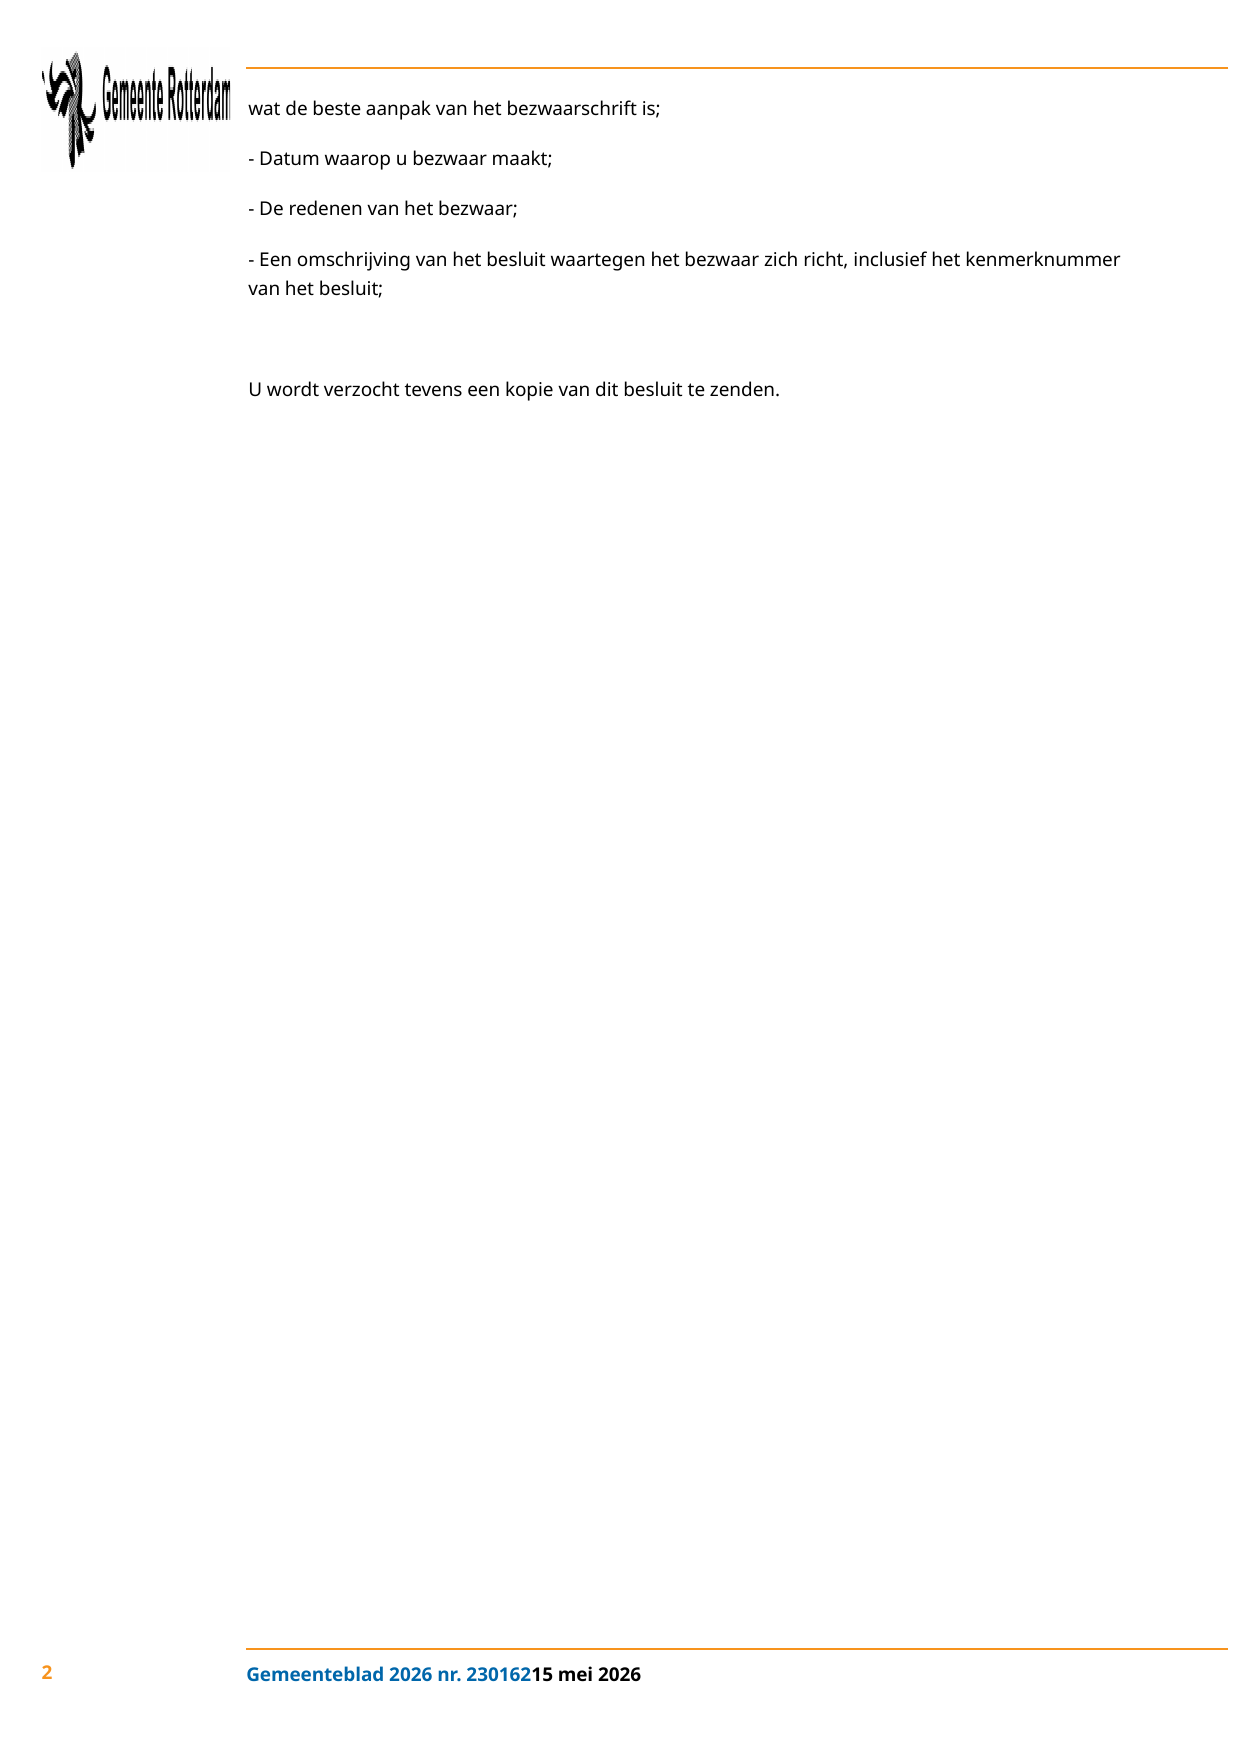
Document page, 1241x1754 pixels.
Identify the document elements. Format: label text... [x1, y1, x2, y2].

text - De redenen van het bezwaar; [248, 196, 1152, 221]
text - Datum waarop u bezwaar maakt; [248, 145, 1152, 171]
text - Een omschrijving van het besluit waartegen het bezwaar zich richt, inclusief het kenmerknummer van het besluit; [248, 246, 1152, 301]
text U wordt verzocht tevens een kopie van dit besluit te zenden. [248, 376, 1152, 402]
text wat de beste aanpak van het bezwaarschrift is; [248, 95, 1152, 121]
picture [41, 47, 231, 172]
